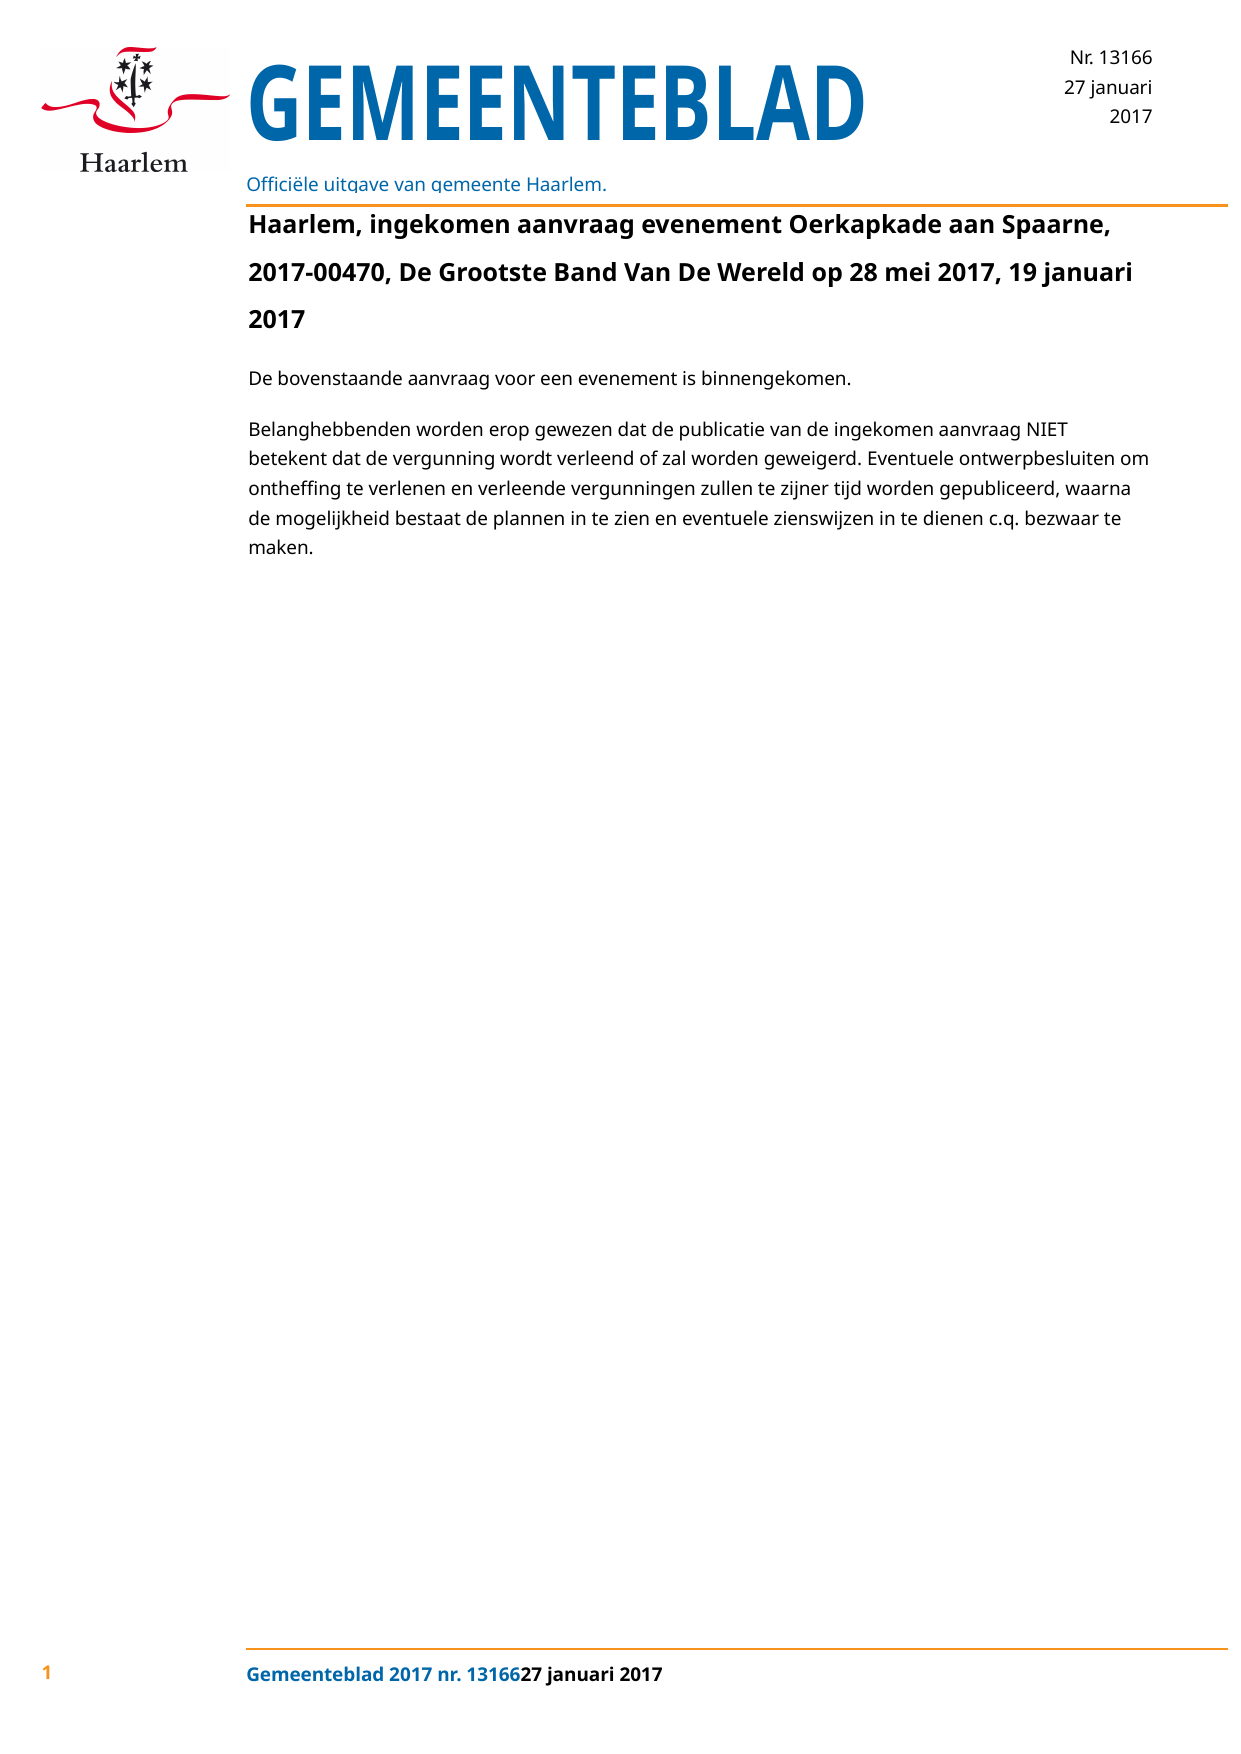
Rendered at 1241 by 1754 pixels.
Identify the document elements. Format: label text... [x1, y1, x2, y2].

text De bovenstaande aanvraag voor een evenement is binnengekomen. [248, 366, 1152, 391]
text Haarlem, ingekomen aanvraag evenement Oerkapkade aan Spaarne, 2017-00470, De Grootste Band Van De Wereld op 28 mei 2017, 19 januari 2017 [248, 207, 1152, 336]
picture [41, 47, 231, 172]
text Belanghebbenden worden erop gewezen dat de publicatie van de ingekomen aanvraag NIET betekent dat de vergunning wordt verleend of zal worden geweigerd. Eventuele ontwerpbesluiten om ontheffing te verlenen en verleende vergunningen zullen te zijner tijd worden gepubliceerd, waarna de mogelijkheid bestaat de plannen in te zien en eventuele zienswijzen in te dienen c.q. bezwaar te maken. [248, 416, 1152, 560]
